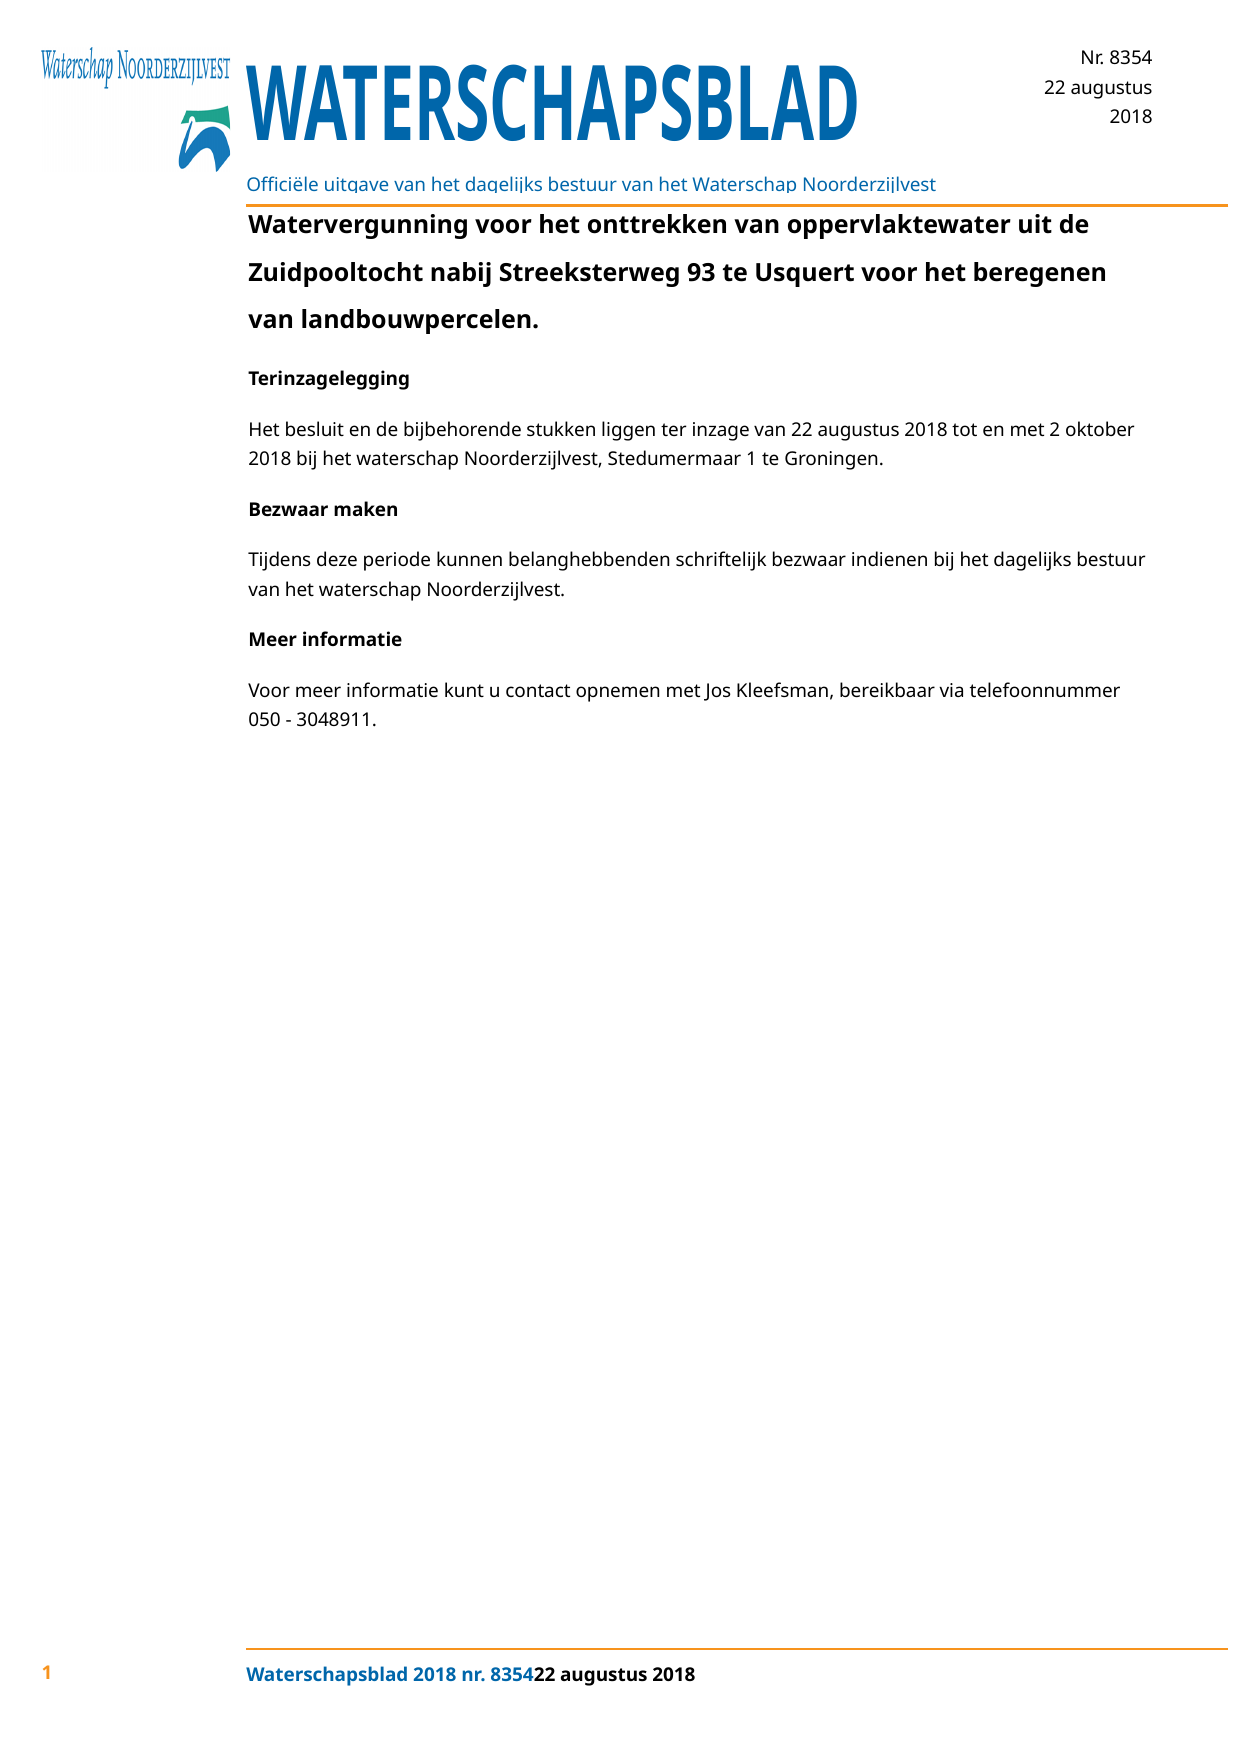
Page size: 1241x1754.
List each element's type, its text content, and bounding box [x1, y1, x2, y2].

text Terinzagelegging [248, 366, 1152, 391]
text Watervergunning voor het onttrekken van oppervlaktewater uit de Zuidpooltocht nabij Streeksterweg 93 te Usquert voor het beregenen van landbouwpercelen. [248, 207, 1152, 336]
text Voor meer informatie kunt u contact opnemen met Jos Kleefsman, bereikbaar via telefoonnummer 050 - 3048911. [248, 677, 1152, 732]
text Het besluit en de bijbehorende stukken liggen ter inzage van 22 augustus 2018 tot en met 2 oktober 2018 bij het waterschap Noorderzijlvest, Stedumermaar 1 te Groningen. [248, 416, 1152, 471]
picture [41, 47, 231, 172]
text Meer informatie [248, 626, 1152, 652]
text Bezwaar maken [248, 496, 1152, 522]
text Tijdens deze periode kunnen belanghebbenden schriftelijk bezwaar indienen bij het dagelijks bestuur van het waterschap Noorderzijlvest. [248, 546, 1152, 602]
